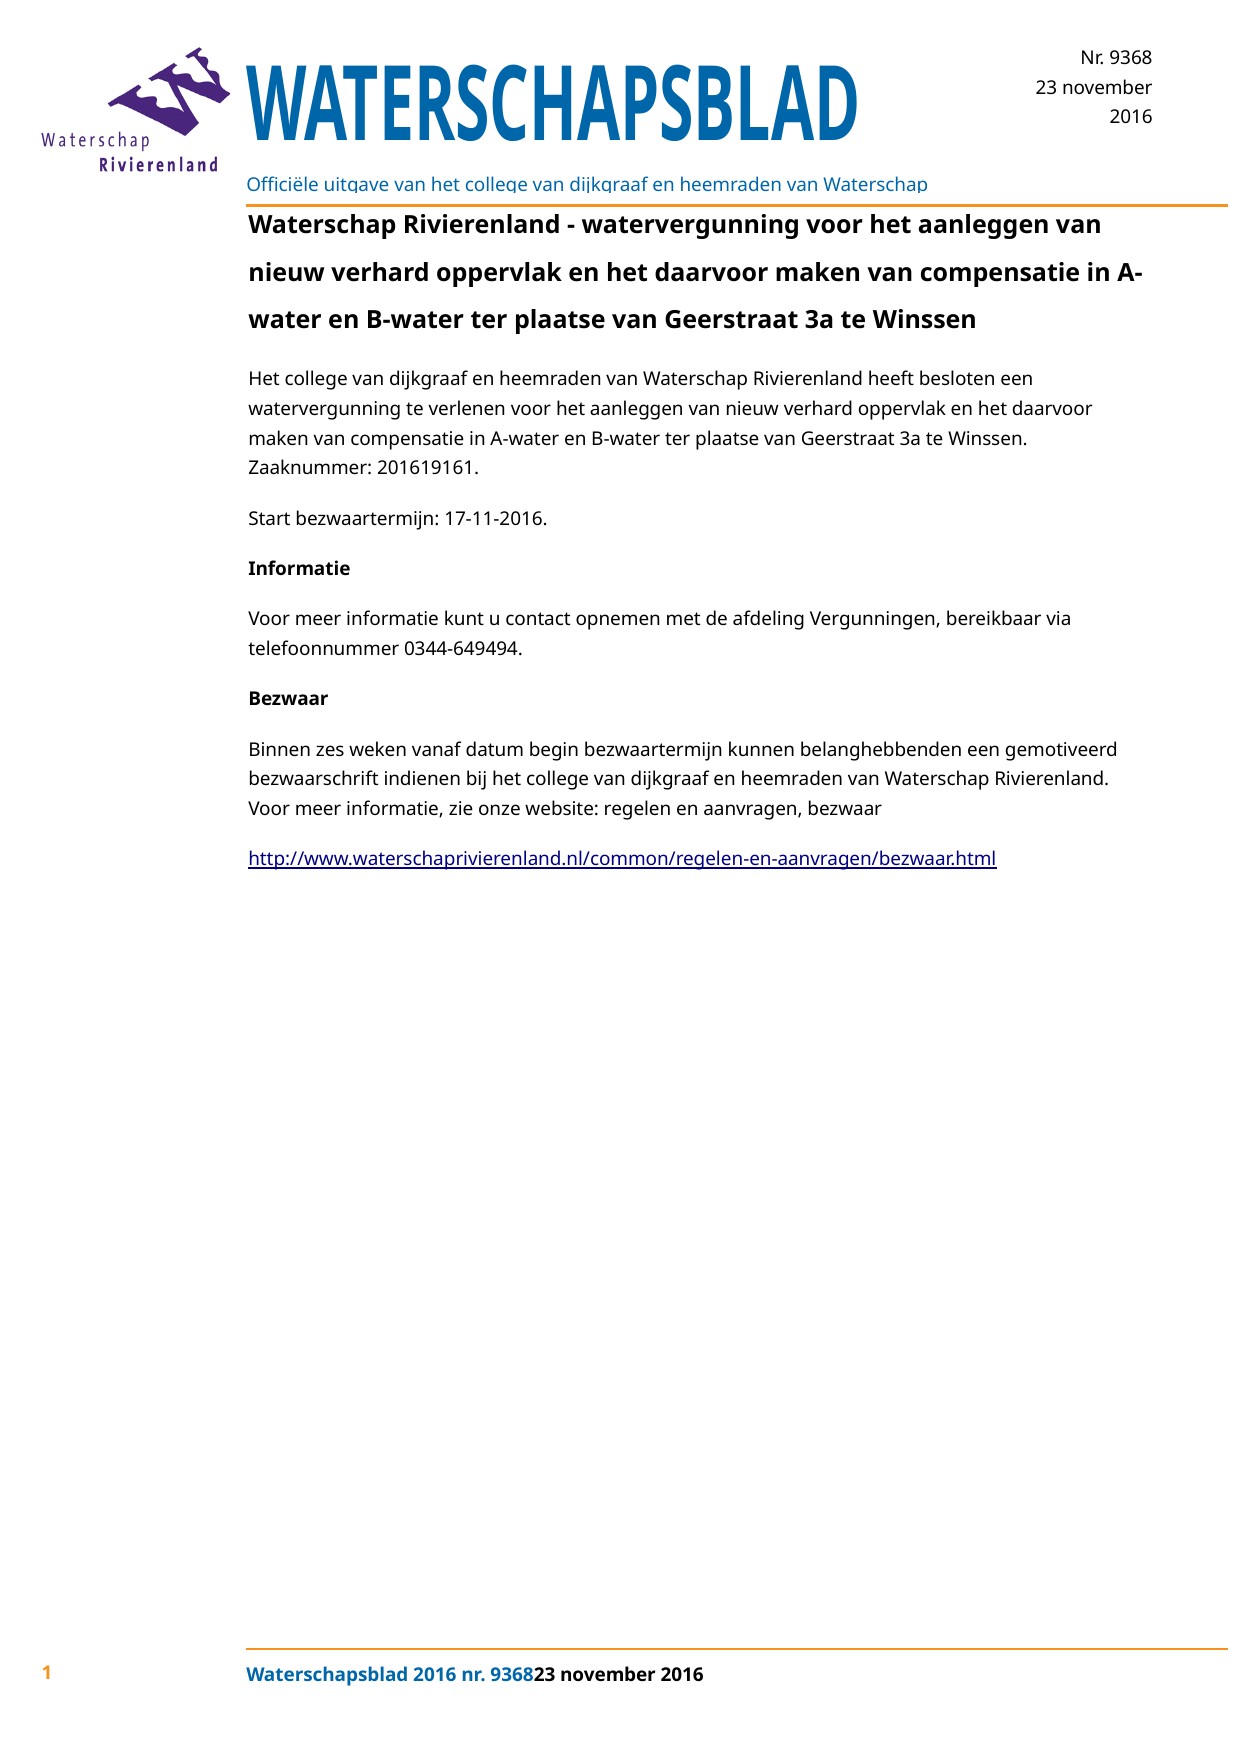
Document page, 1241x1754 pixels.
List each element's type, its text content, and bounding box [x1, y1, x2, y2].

text Waterschap Rivierenland - watervergunning voor het aanleggen van nieuw verhard oppervlak en het daarvoor maken van compensatie in A-water en B-water ter plaatse van Geerstraat 3a te Winssen [248, 207, 1152, 336]
text Binnen zes weken vanaf datum begin bezwaartermijn kunnen belanghebbenden een gemotiveerd bezwaarschrift indienen bij het college van dijkgraaf en heemraden van Waterschap Rivierenland. Voor meer informatie, zie onze website: regelen en aanvragen, bezwaar [248, 736, 1152, 821]
text Bezwaar [248, 686, 1152, 711]
text Start bezwaartermijn: 17-11-2016. [248, 505, 1152, 530]
text http://www.waterschaprivierenland.nl/common/regelen-en-aanvragen/bezwaar.html [248, 846, 1152, 871]
text Informatie [248, 555, 1152, 581]
picture [41, 47, 231, 172]
text Voor meer informatie kunt u contact opnemen met de afdeling Vergunningen, bereikbaar via telefoonnummer 0344-649494. [248, 606, 1152, 661]
text Het college van dijkgraaf en heemraden van Waterschap Rivierenland heeft besloten een watervergunning te verlenen voor het aanleggen van nieuw verhard oppervlak en het daarvoor maken van compensatie in A-water en B-water ter plaatse van Geerstraat 3a te Winssen. Zaaknummer: 201619161. [248, 366, 1152, 480]
